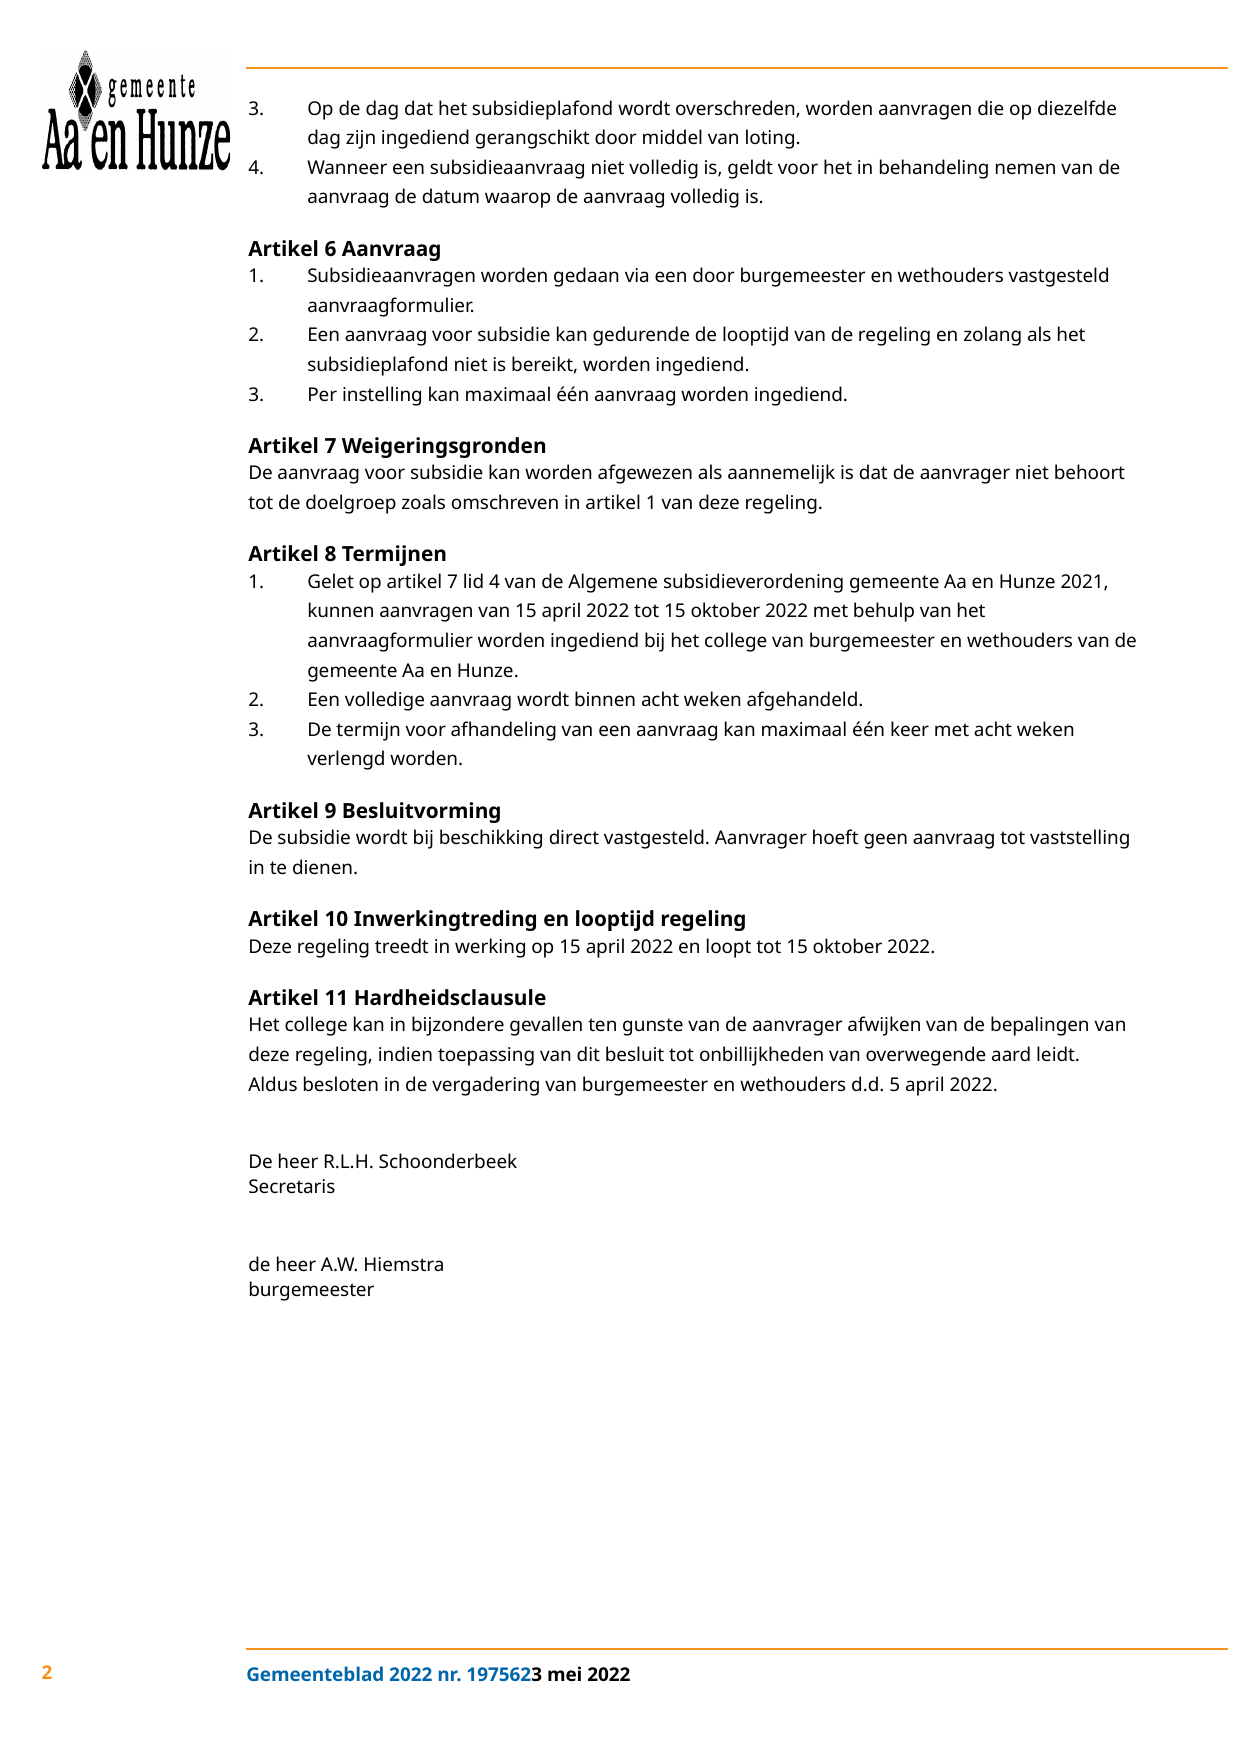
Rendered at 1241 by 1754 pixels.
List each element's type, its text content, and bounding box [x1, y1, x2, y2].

text Artikel 10 Inwerkingtreding en looptijd regeling [248, 904, 1152, 933]
text De heer R.L.H. Schoonderbeek [248, 1148, 1152, 1174]
list Op de dag dat het subsidieplafond wordt overschreden, worden aanvragen die op diezelfde dag zijn ingediend gerangschikt door middel van loting. [248, 95, 1152, 150]
text burgemeester [248, 1277, 1152, 1302]
text De subsidie wordt bij beschikking direct vastgesteld. Aanvrager hoeft geen aanvraag tot vaststelling in te dienen. [248, 824, 1152, 880]
text Artikel 11 Hardheidsclausule [248, 983, 1152, 1012]
list Een volledige aanvraag wordt binnen acht weken afgehandeld. [248, 686, 1152, 712]
text Secretaris [248, 1174, 1152, 1199]
text De aanvraag voor subsidie kan worden afgewezen als aannemelijk is dat de aanvrager niet behoort tot de doelgroep zoals omschreven in artikel 1 van deze regeling. [248, 459, 1152, 515]
list Per instelling kan maximaal één aanvraag worden ingediend. [248, 381, 1152, 406]
list Wanneer een subsidieaanvraag niet volledig is, geldt voor het in behandeling nemen van de aanvraag de datum waarop de aanvraag volledig is. [248, 154, 1152, 209]
text Het college kan in bijzondere gevallen ten gunste van de aanvrager afwijken van de bepalingen van deze regeling, indien toepassing van dit besluit tot onbillijkheden van overwegende aard leidt. [248, 1012, 1152, 1067]
text Artikel 8 Termijnen [248, 539, 1152, 568]
text Artikel 6 Aanvraag [248, 234, 1152, 262]
list Subsidieaanvragen worden gedaan via een door burgemeester en wethouders vastgesteld aanvraagformulier. [248, 262, 1152, 318]
picture [41, 47, 231, 172]
list Een aanvraag voor subsidie kan gedurende de looptijd van de regeling en zolang als het subsidieplafond niet is bereikt, worden ingediend. [248, 322, 1152, 377]
text de heer A.W. Hiemstra [248, 1251, 1152, 1277]
list Gelet op artikel 7 lid 4 van de Algemene subsidieverordening gemeente Aa en Hunze 2021, kunnen aanvragen van 15 april 2022 tot 15 oktober 2022 met behulp van het aanvraagformulier worden ingediend bij het college van burgemeester en wethouders van de gemeente Aa en Hunze. [248, 568, 1152, 682]
list De termijn voor afhandeling van een aanvraag kan maximaal één keer met acht weken verlengd worden. [248, 716, 1152, 771]
text Artikel 7 Weigeringsgronden [248, 431, 1152, 459]
text Deze regeling treedt in werking op 15 april 2022 en loopt tot 15 oktober 2022. [248, 933, 1152, 958]
text Aldus besloten in de vergadering van burgemeester en wethouders d.d. 5 april 2022. [248, 1071, 1152, 1097]
text Artikel 9 Besluitvorming [248, 796, 1152, 824]
